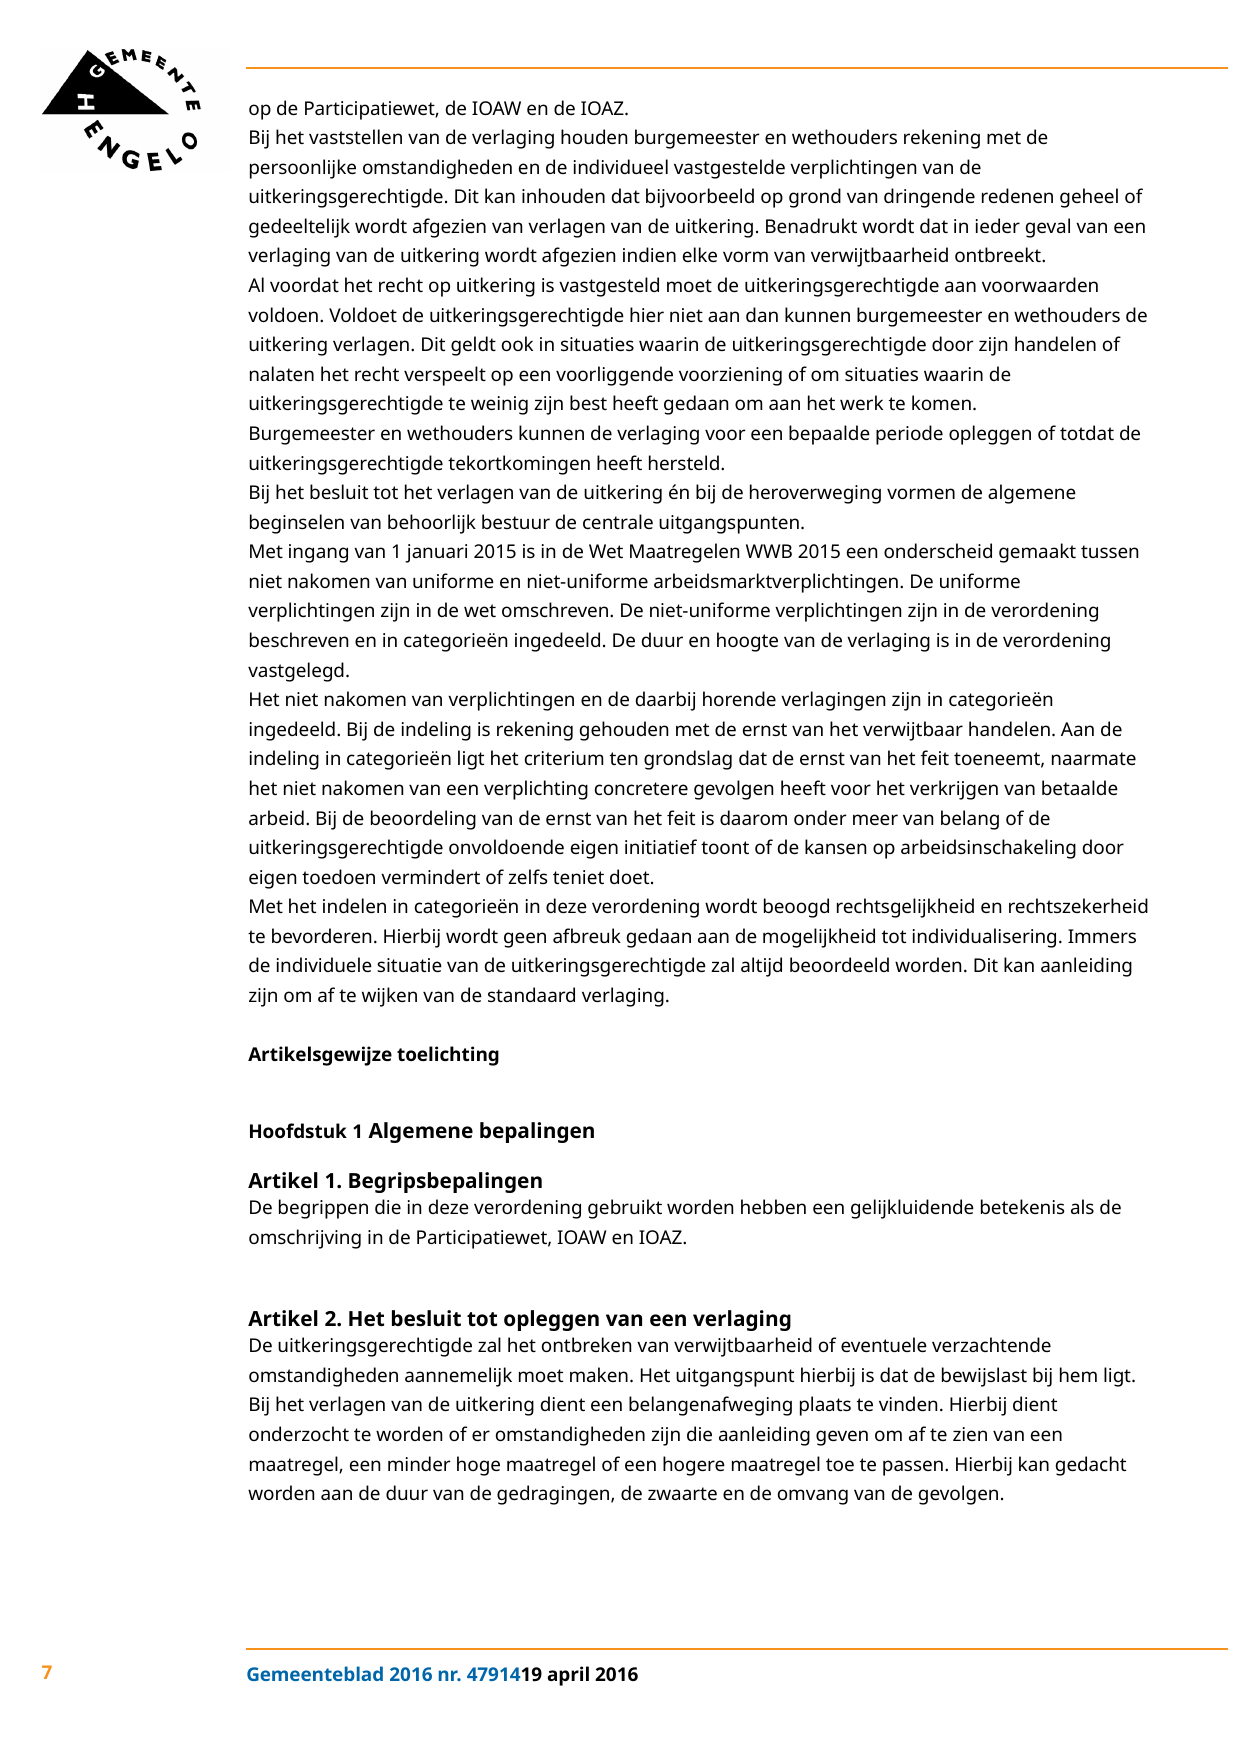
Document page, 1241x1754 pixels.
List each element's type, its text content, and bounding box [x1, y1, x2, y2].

text De begrippen die in deze verordening gebruikt worden hebben een gelijkluidende betekenis als de omschrijving in de Participatiewet, IOAW en IOAZ. [248, 1194, 1152, 1250]
text Bij het besluit tot het verlagen van de uitkering én bij de heroverweging vormen de algemene beginselen van behoorlijk bestuur de centrale uitgangspunten. [248, 479, 1152, 535]
text Artikel 2. Het besluit tot opleggen van een verlaging [248, 1304, 1152, 1332]
text Met het indelen in categorieën in deze verordening wordt beoogd rechtsgelijkheid en rechtszekerheid te bevorderen. Hierbij wordt geen afbreuk gedaan aan de mogelijkheid tot individualisering. Immers de individuele situatie van de uitkeringsgerechtigde zal altijd beoordeeld worden. Dit kan aanleiding zijn om af te wijken van de standaard verlaging. [248, 893, 1152, 1008]
text Al voordat het recht op uitkering is vastgesteld moet de uitkeringsgerechtigde aan voorwaarden voldoen. Voldoet de uitkeringsgerechtigde hier niet aan dan kunnen burgemeester en wethouders de uitkering verlagen. Dit geldt ook in situaties waarin de uitkeringsgerechtigde door zijn handelen of nalaten het recht verspeelt op een voorliggende voorziening of om situaties waarin de uitkeringsgerechtigde te weinig zijn best heeft gedaan om aan het werk te komen. [248, 272, 1152, 416]
text Hoofdstuk 1 Algemene bepalingen [248, 1117, 1152, 1145]
picture [41, 47, 231, 172]
text Bij het vaststellen van de verlaging houden burgemeester en wethouders rekening met de persoonlijke omstandigheden en de individueel vastgestelde verplichtingen van de uitkeringsgerechtigde. Dit kan inhouden dat bijvoorbeeld op grond van dringende redenen geheel of gedeeltelijk wordt afgezien van verlagen van de uitkering. Benadrukt wordt dat in ieder geval van een verlaging van de uitkering wordt afgezien indien elke vorm van verwijtbaarheid ontbreekt. [248, 124, 1152, 268]
text Het niet nakomen van verplichtingen en de daarbij horende verlagingen zijn in categorieën ingedeeld. Bij de indeling is rekening gehouden met de ernst van het verwijtbaar handelen. Aan de indeling in categorieën ligt het criterium ten grondslag dat de ernst van het feit toeneemt, naarmate het niet nakomen van een verplichting concretere gevolgen heeft voor het verkrijgen van betaalde arbeid. Bij de beoordeling van de ernst van het feit is daarom onder meer van belang of de uitkeringsgerechtigde onvoldoende eigen initiatief toont of de kansen op arbeidsinschakeling door eigen toedoen vermindert of zelfs teniet doet. [248, 686, 1152, 890]
text De uitkeringsgerechtigde zal het ontbreken van verwijtbaarheid of eventuele verzachtende omstandigheden aannemelijk moet maken. Het uitgangspunt hierbij is dat de bewijslast bij hem ligt. [248, 1332, 1152, 1388]
text Met ingang van 1 januari 2015 is in de Wet Maatregelen WWB 2015 een onderscheid gemaakt tussen niet nakomen van uniforme en niet-uniforme arbeidsmarktverplichtingen. De uniforme verplichtingen zijn in de wet omschreven. De niet-uniforme verplichtingen zijn in de verordening beschreven en in categorieën ingedeeld. De duur en hoogte van de verlaging is in de verordening vastgelegd. [248, 538, 1152, 683]
text Artikelsgewijze toelichting [248, 1041, 1152, 1067]
text Burgemeester en wethouders kunnen de verlaging voor een bepaalde periode opleggen of totdat de uitkeringsgerechtigde tekortkomingen heeft hersteld. [248, 420, 1152, 476]
text op de Participatiewet, de IOAW en de IOAZ. [248, 95, 1152, 121]
text Artikel 1. Begripsbepalingen [248, 1166, 1152, 1194]
text Bij het verlagen van de uitkering dient een belangenafweging plaats te vinden. Hierbij dient onderzocht te worden of er omstandigheden zijn die aanleiding geven om af te zien van een maatregel, een minder hoge maatregel of een hogere maatregel toe te passen. Hierbij kan gedacht worden aan de duur van de gedragingen, de zwaarte en de omvang van de gevolgen. [248, 1392, 1152, 1506]
